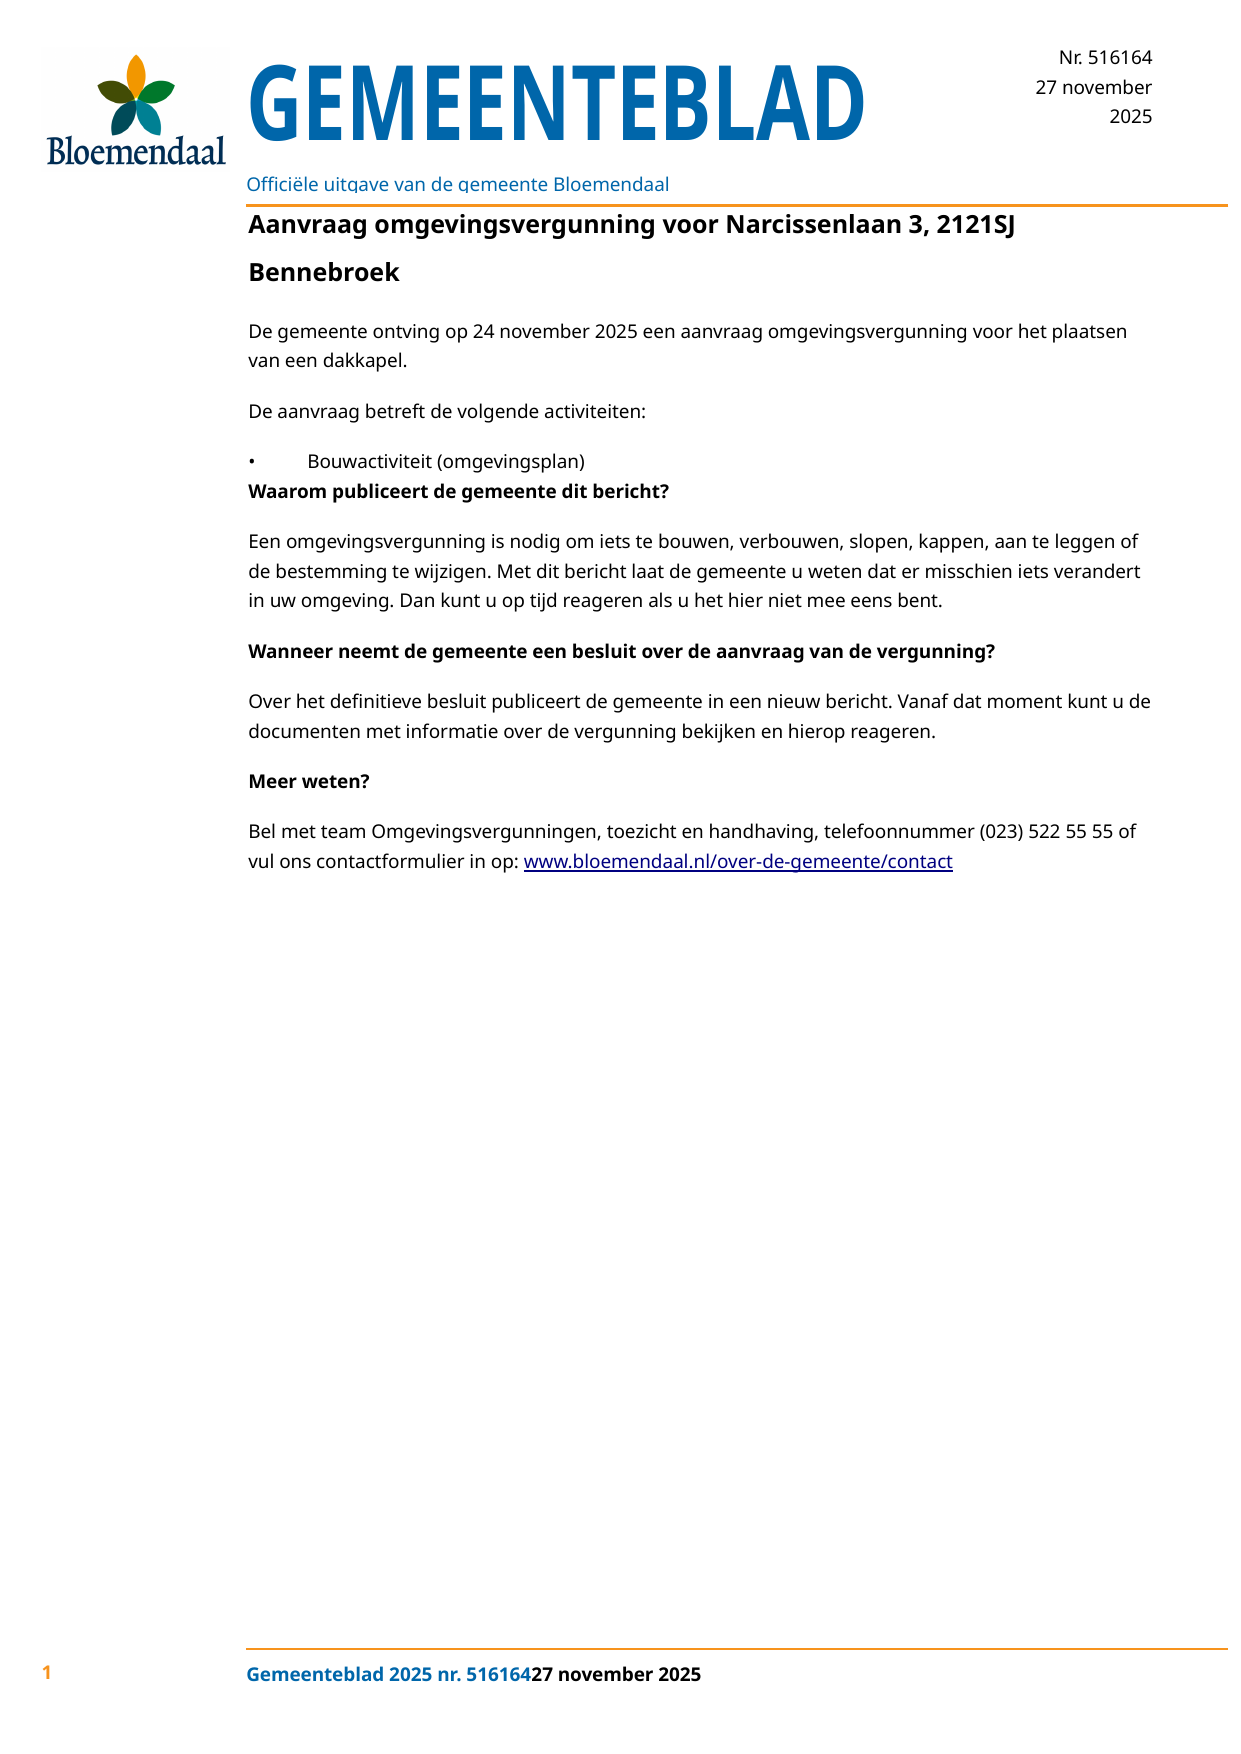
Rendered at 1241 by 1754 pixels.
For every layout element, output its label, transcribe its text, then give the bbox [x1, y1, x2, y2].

picture [41, 47, 231, 172]
text De aanvraag betreft de volgende activiteiten: [248, 398, 1152, 424]
text Waarom publiceert de gemeente dit bericht? [248, 478, 1152, 504]
text Bel met team Omgevingsvergunningen, toezicht en handhaving, telefoonnummer (023) 522 55 55 of vul ons contactformulier in op: www.bloemendaal.nl/over-de-gemeente/contact [248, 819, 1152, 874]
text Wanneer neemt de gemeente een besluit over de aanvraag van de vergunning? [248, 638, 1152, 664]
list Bouwactiviteit (omgevingsplan) [248, 448, 1152, 474]
text De gemeente ontving op 24 november 2025 een aanvraag omgevingsvergunning voor het plaatsen van een dakkapel. [248, 318, 1152, 373]
text Aanvraag omgevingsvergunning voor Narcissenlaan 3, 2121SJ Bennebroek [248, 207, 1152, 288]
text Meer weten? [248, 768, 1152, 794]
text Een omgevingsvergunning is nodig om iets te bouwen, verbouwen, slopen, kappen, aan te leggen of de bestemming te wijzigen. Met dit bericht laat de gemeente u weten dat er misschien iets verandert in uw omgeving. Dan kunt u op tijd reageren als u het hier niet mee eens bent. [248, 528, 1152, 613]
text Over het definitieve besluit publiceert de gemeente in een nieuw bericht. Vanaf dat moment kunt u de documenten met informatie over de vergunning bekijken en hierop reageren. [248, 688, 1152, 744]
